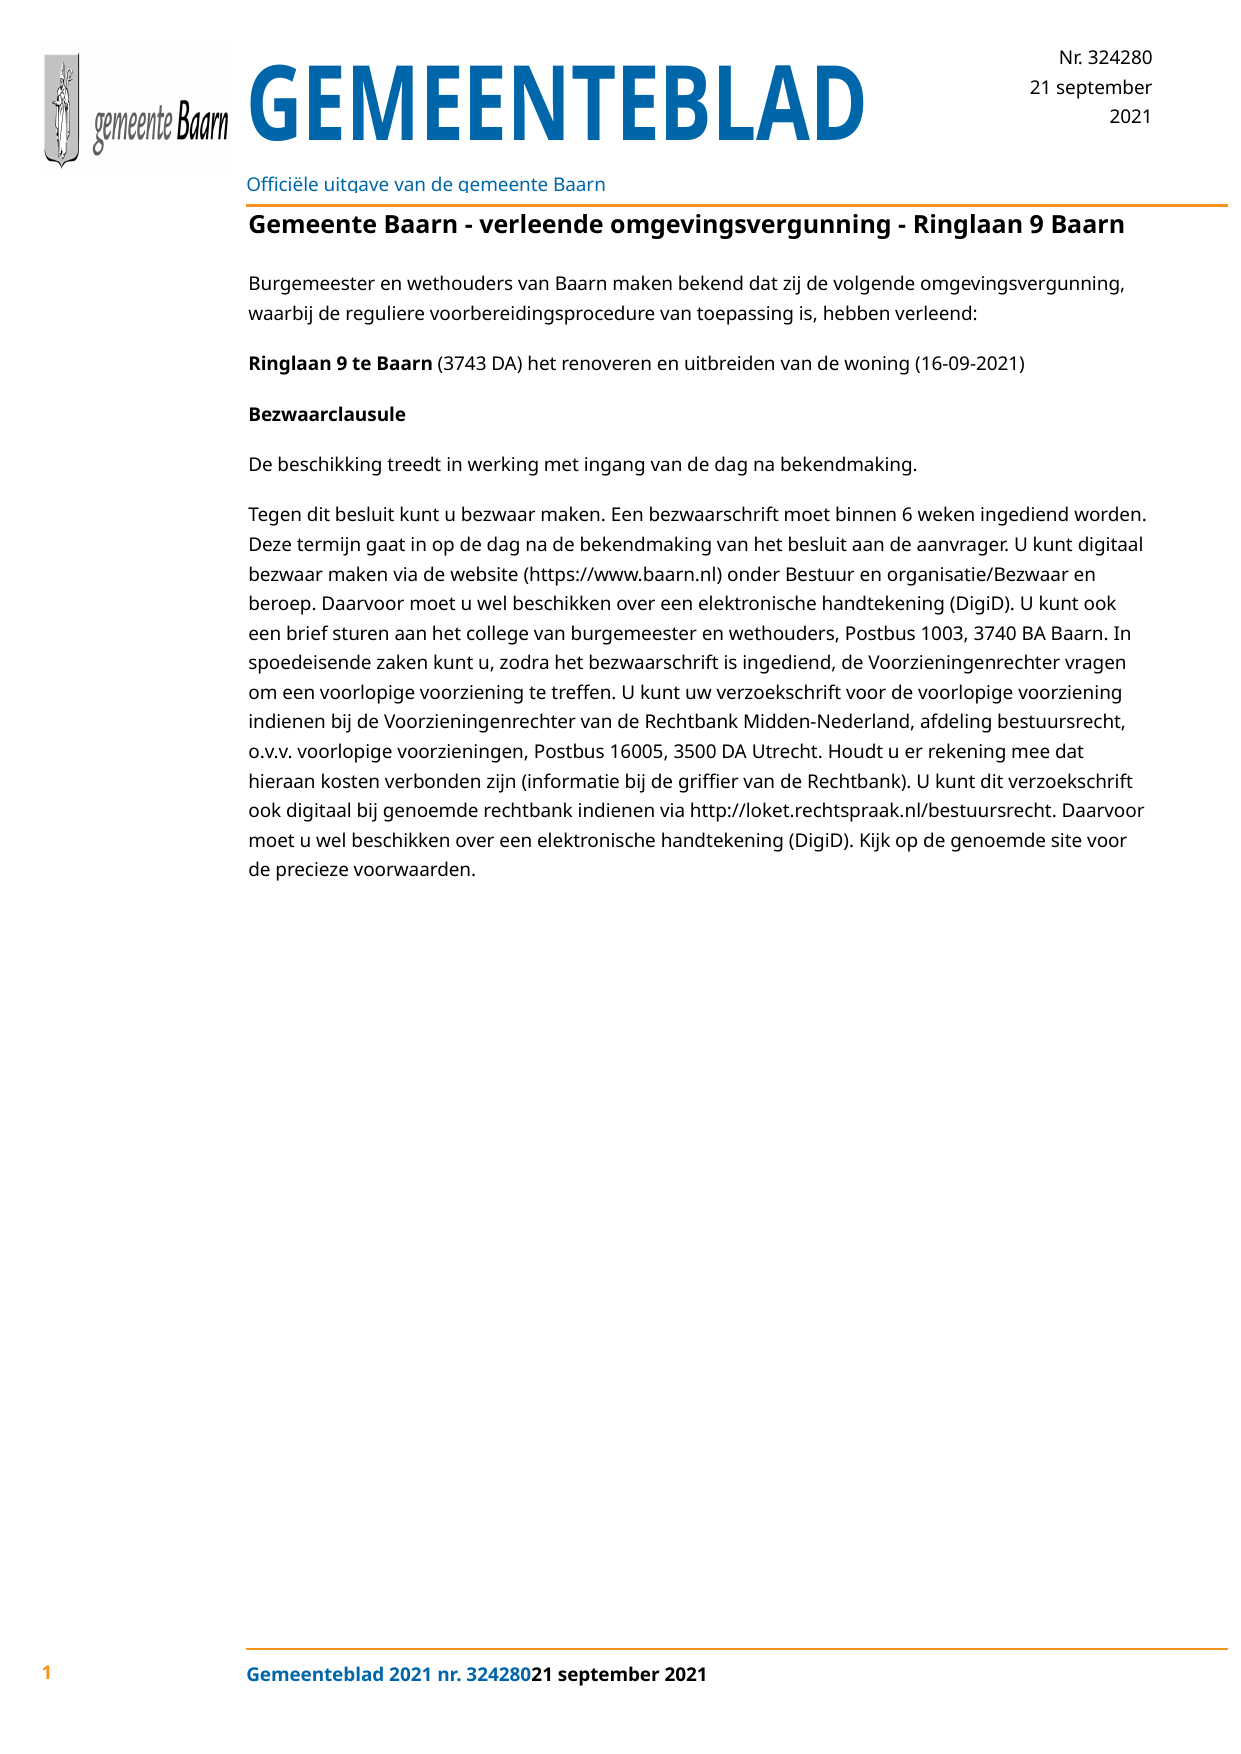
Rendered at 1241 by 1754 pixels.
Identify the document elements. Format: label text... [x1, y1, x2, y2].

text Tegen dit besluit kunt u bezwaar maken. Een bezwaarschrift moet binnen 6 weken ingediend worden. Deze termijn gaat in op de dag na de bekendmaking van het besluit aan de aanvrager. U kunt digitaal bezwaar maken via de website (https://www.baarn.nl) onder Bestuur en organisatie/Bezwaar en beroep. Daarvoor moet u wel beschikken over een elektronische handtekening (DigiD). U kunt ook een brief sturen aan het college van burgemeester en wethouders, Postbus 1003, 3740 BA Baarn. In spoedeisende zaken kunt u, zodra het bezwaarschrift is ingediend, de Voorzieningenrechter vragen om een voorlopige voorziening te treffen. U kunt uw verzoekschrift voor de voorlopige voorziening indienen bij de Voorzieningenrechter van de Rechtbank Midden-Nederland, afdeling bestuursrecht, o.v.v. voorlopige voorzieningen, Postbus 16005, 3500 DA Utrecht. Houdt u er rekening mee dat hieraan kosten verbonden zijn (informatie bij de griffier van de Rechtbank). U kunt dit verzoekschrift ook digitaal bij genoemde rechtbank indienen via http://loket.rechtspraak.nl/bestuursrecht. Daarvoor moet u wel beschikken over een elektronische handtekening (DigiD). Kijk op de genoemde site voor de precieze voorwaarden. [248, 502, 1152, 882]
text Gemeente Baarn - verleende omgevingsvergunning - Ringlaan 9 Baarn [248, 207, 1152, 241]
text Burgemeester en wethouders van Baarn maken bekend dat zij de volgende omgevingsvergunning, waarbij de reguliere voorbereidingsprocedure van toepassing is, hebben verleend: [248, 270, 1152, 326]
text Bezwaarclausule [248, 401, 1152, 426]
text De beschikking treedt in werking met ingang van de dag na bekendmaking. [248, 451, 1152, 477]
picture [41, 47, 231, 172]
text Ringlaan 9 te Baarn (3743 DA) het renoveren en uitbreiden van de woning (16-09-2021) [248, 350, 1152, 376]
